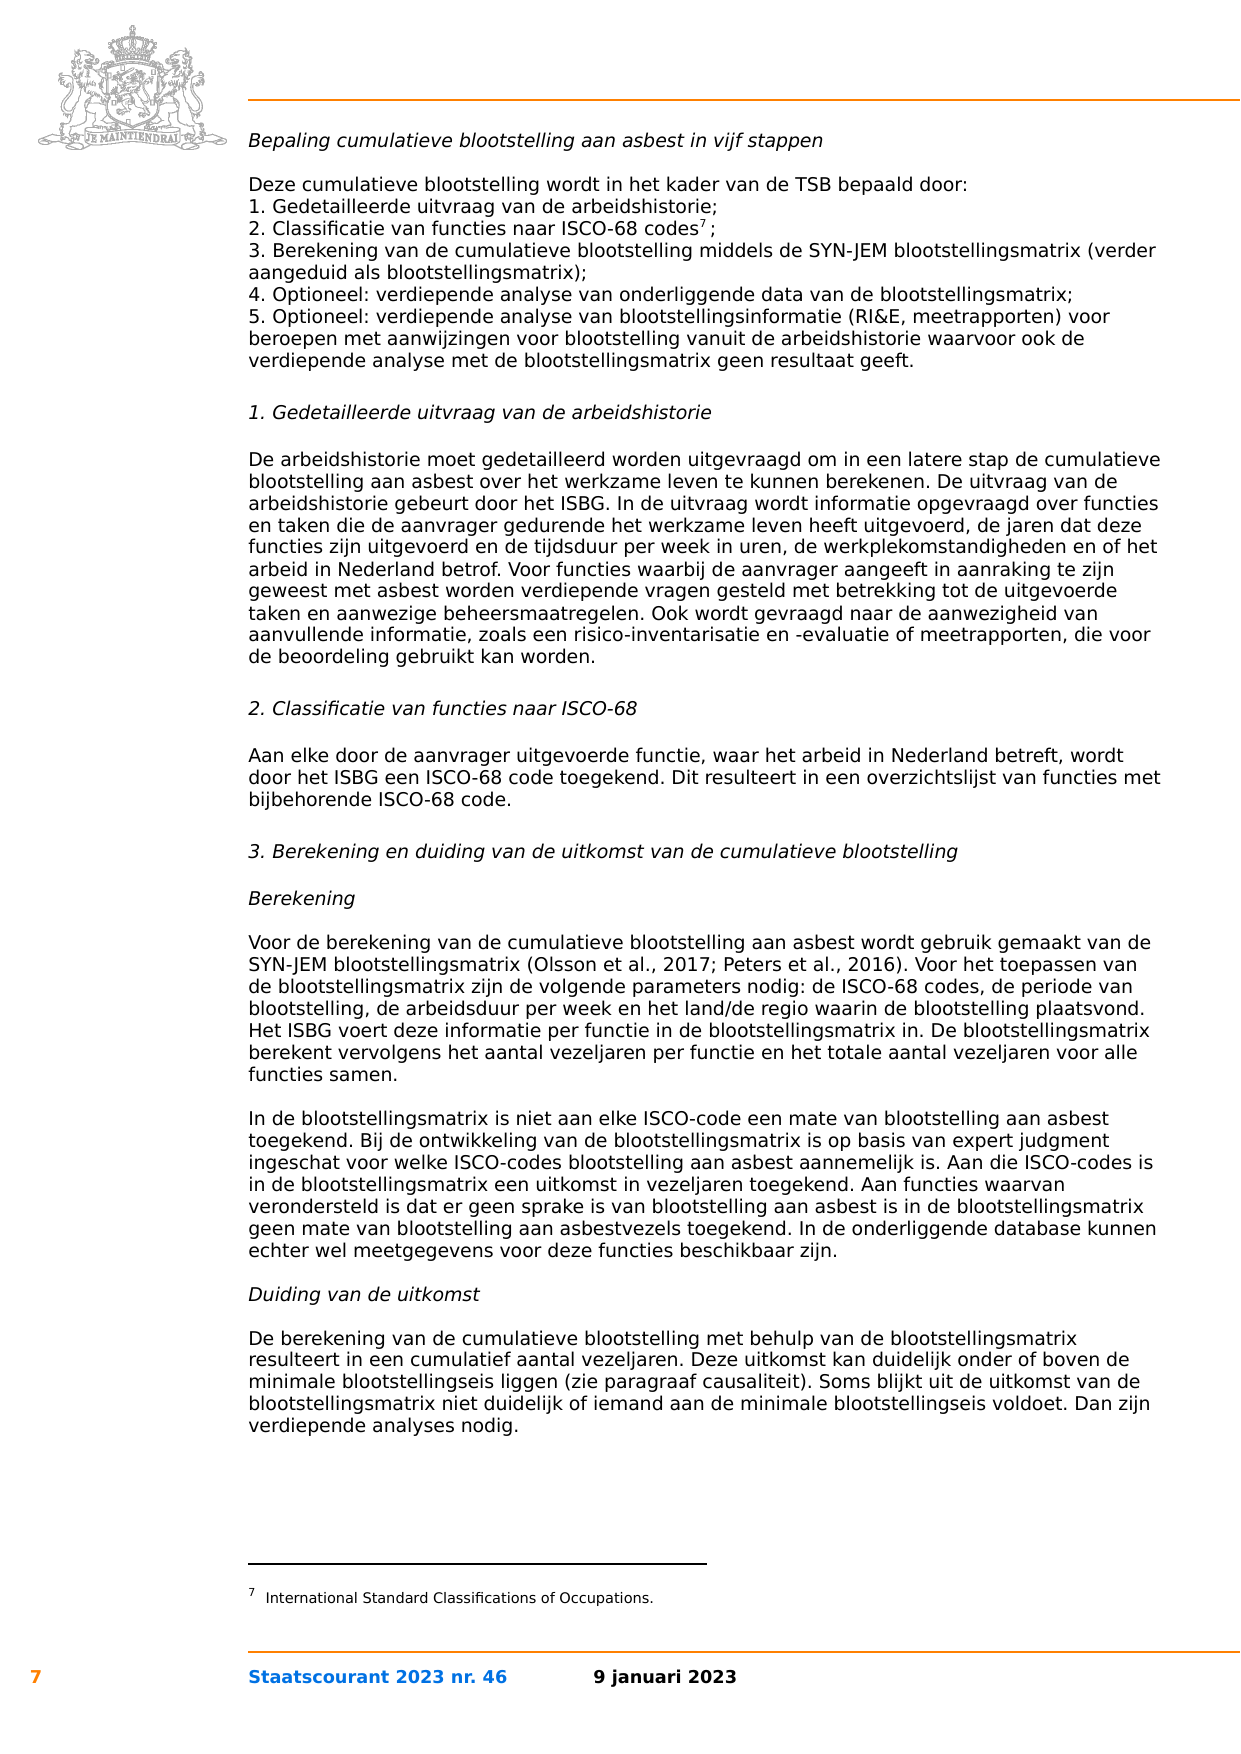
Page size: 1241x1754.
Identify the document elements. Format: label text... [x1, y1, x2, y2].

subtitle 1. Gedetailleerde uitvraag van de arbeidshistorie [248, 402, 1163, 423]
text De arbeidshistorie moet gedetailleerd worden uitgevraagd om in een latere stap de cumulatieve blootstelling aan asbest over het werkzame leven te kunnen berekenen. De uitvraag van de arbeidshistorie gebeurt door het ISBG. In de uitvraag wordt informatie opgevraagd over functies en taken die de aanvrager gedurende het werkzame leven heeft uitgevoerd, de jaren dat deze functies zijn uitgevoerd en de tijdsduur per week in uren, de werkplekomstandigheden en of het arbeid in Nederland betrof. Voor functies waarbij de aanvrager aangeeft in aanraking te zijn geweest met asbest worden verdiepende vragen gesteld met betrekking tot de uitgevoerde taken en aanwezige beheersmaatregelen. Ook wordt gevraagd naar de aanwezigheid van aanvullende informatie, zoals een risico-inventarisatie en -evaluatie of meetrapporten, die voor de beoordeling gebruikt kan worden. [248, 448, 1163, 668]
text In de blootstellingsmatrix is niet aan elke ISCO-code een mate van blootstelling aan asbest toegekend. Bij de ontwikkeling van de blootstellingsmatrix is op basis van expert judgment ingeschat voor welke ISCO-codes blootstelling aan asbest aannemelijk is. Aan die ISCO-codes is in de blootstellingsmatrix een uitkomst in vezeljaren toegekend. Aan functies waarvan verondersteld is dat er geen sprake is van blootstelling aan asbest is in de blootstellingsmatrix geen mate van blootstelling aan asbestvezels toegekend. In de onderliggende database kunnen echter wel meetgegevens voor deze functies beschikbaar zijn. [248, 1108, 1163, 1262]
picture [38, 25, 227, 150]
text Voor de berekening van de cumulatieve blootstelling aan asbest wordt gebruik gemaakt van de SYN-JEM blootstellingsmatrix (Olsson et al., 2017; Peters et al., 2016). Voor het toepassen van de blootstellingsmatrix zijn de volgende parameters nodig: de ISCO-68 codes, de periode van blootstelling, de arbeidsduur per week en het land/de regio waarin de blootstelling plaatsvond. Het ISBG voert deze informatie per functie in de blootstellingsmatrix in. De blootstellingsmatrix berekent vervolgens het aantal vezeljaren per functie en het totale aantal vezeljaren voor alle functies samen. [248, 932, 1163, 1086]
text 1. Gedetailleerde uitvraag van de arbeidshistorie; [248, 196, 1163, 218]
text International Standard Classifications of Occupations. [248, 1586, 1163, 1608]
text Deze cumulatieve blootstelling wordt in het kader van de TSB bepaald door: [248, 174, 1163, 196]
subtitle Berekening [248, 888, 1163, 910]
subtitle Bepaling cumulatieve blootstelling aan asbest in vijf stappen [248, 130, 1163, 152]
text 5. Optioneel: verdiepende analyse van blootstellingsinformatie (RI&E, meetrapporten) voor beroepen met aanwijzingen voor blootstelling vanuit de arbeidshistorie waarvoor ook de verdiepende analyse met de blootstellingsmatrix geen resultaat geeft. [248, 306, 1163, 372]
subtitle 3. Berekening en duiding van de uitkomst van de cumulatieve blootstelling [248, 841, 1163, 863]
text De berekening van de cumulatieve blootstelling met behulp van de blootstellingsmatrix resulteert in een cumulatief aantal vezeljaren. Deze uitkomst kan duidelijk onder of boven de minimale blootstellingseis liggen (zie paragraaf causaliteit). Soms blijkt uit de uitkomst van de blootstellingsmatrix niet duidelijk of iemand aan de minimale blootstellingseis voldoet. Dan zijn verdiepende analyses nodig. [248, 1327, 1163, 1437]
text 2. Classificatie van functies naar ISCO-68 codes; [248, 218, 1163, 240]
text Aan elke door de aanvrager uitgevoerde functie, waar het arbeid in Nederland betreft, wordt door het ISBG een ISCO-68 code toegekend. Dit resulteert in een overzichtslijst van functies met bijbehorende ISCO-68 code. [248, 745, 1163, 811]
text 4. Optioneel: verdiepende analyse van onderliggende data van de blootstellingsmatrix; [248, 284, 1163, 306]
subtitle 2. Classificatie van functies naar ISCO-68 [248, 698, 1163, 720]
text 3. Berekening van de cumulatieve blootstelling middels de SYN-JEM blootstellingsmatrix (verder aangeduid als blootstellingsmatrix); [248, 240, 1163, 284]
subtitle Duiding van de uitkomst [248, 1283, 1163, 1306]
